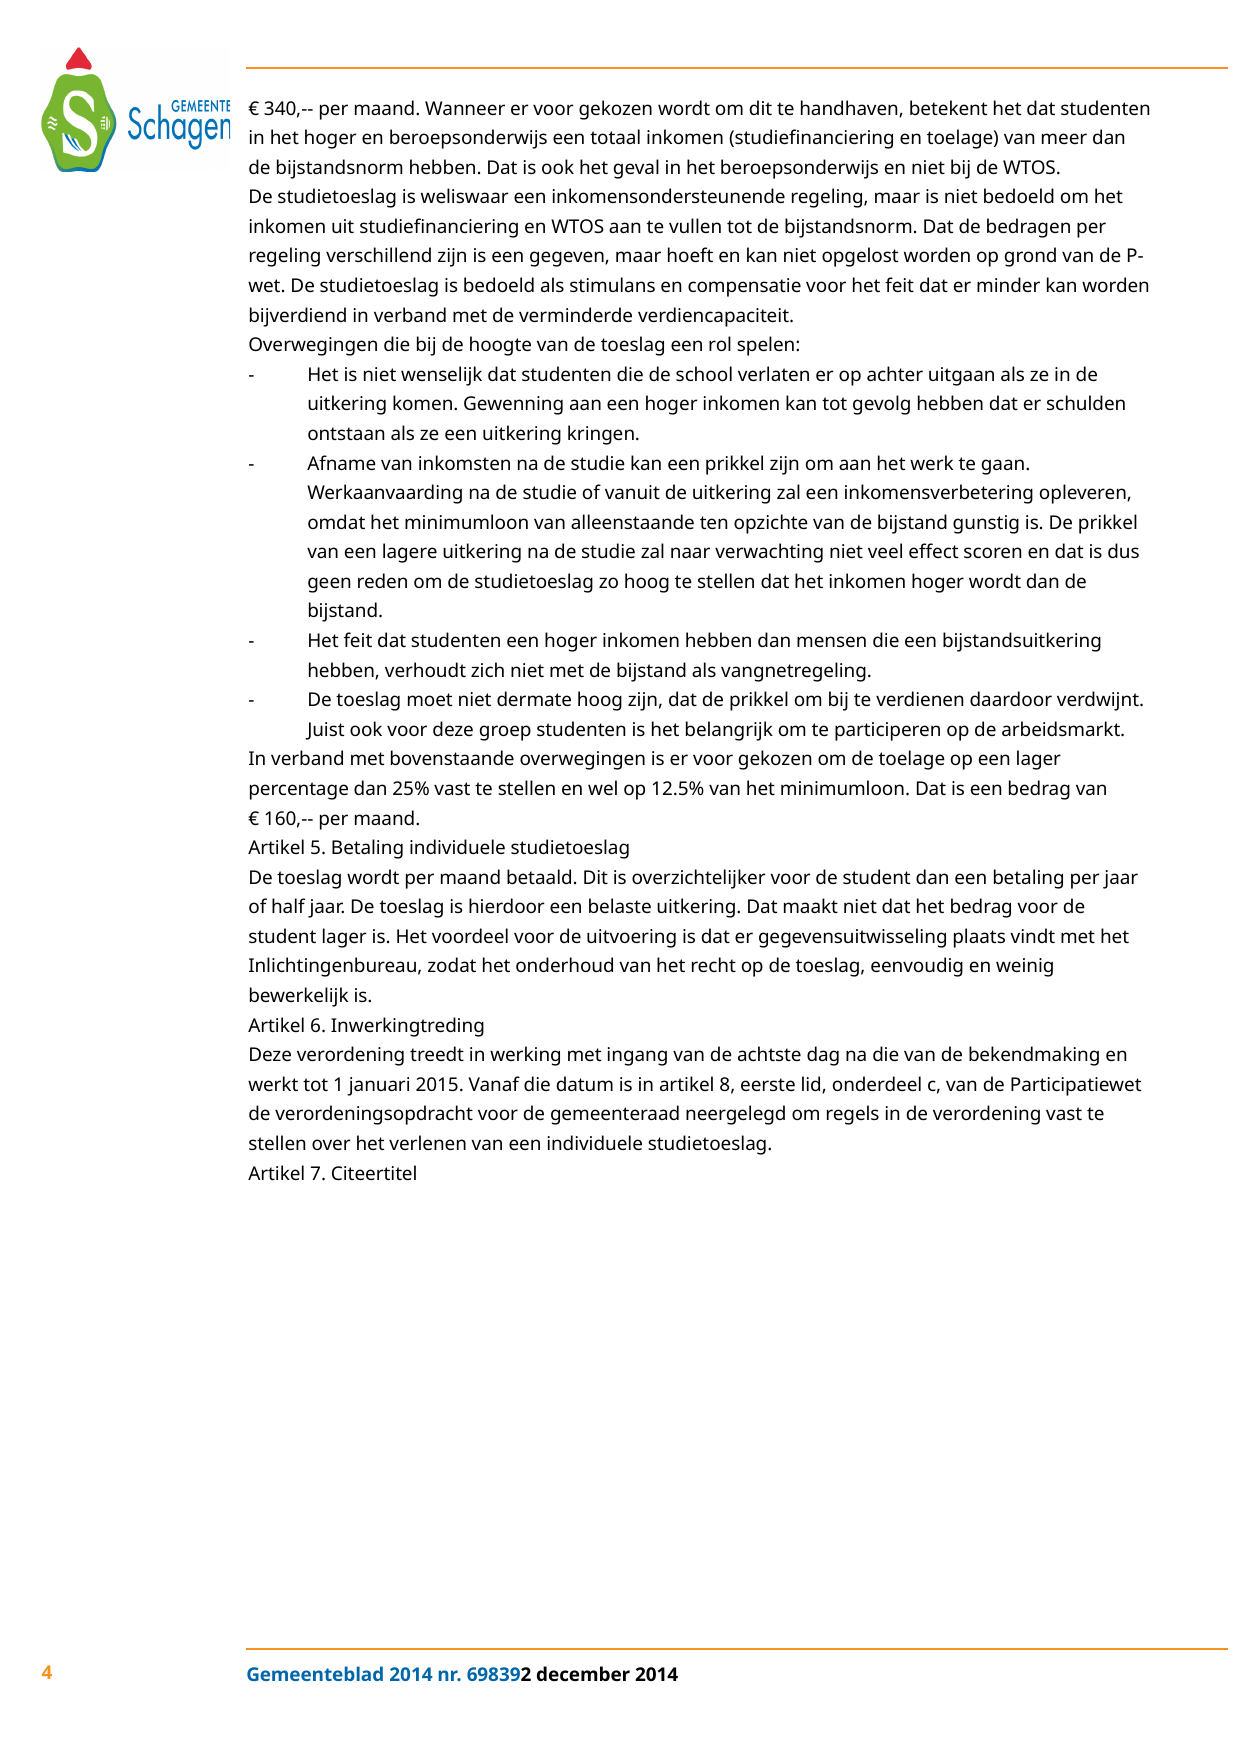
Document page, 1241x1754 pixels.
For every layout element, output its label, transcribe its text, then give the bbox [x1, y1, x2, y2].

list Het is niet wenselijk dat studenten die de school verlaten er op achter uitgaan als ze in de uitkering komen. Gewenning aan een hoger inkomen kan tot gevolg hebben dat er schulden ontstaan als ze een uitkering kringen. [248, 361, 1152, 446]
list De toeslag moet niet dermate hoog zijn, dat de prikkel om bij te verdienen daardoor verdwijnt. Juist ook voor deze groep studenten is het belangrijk om te participeren op de arbeidsmarkt. [248, 686, 1152, 742]
list Het feit dat studenten een hoger inkomen hebben dan mensen die een bijstandsuitkering hebben, verhoudt zich niet met de bijstand als vangnetregeling. [248, 627, 1152, 683]
text Artikel 6. Inwerkingtreding [248, 1012, 1152, 1038]
text De studietoeslag is weliswaar een inkomensondersteunende regeling, maar is niet bedoeld om het inkomen uit studiefinanciering en WTOS aan te vullen tot de bijstandsnorm. Dat de bedragen per regeling verschillend zijn is een gegeven, maar hoeft en kan niet opgelost worden op grond van de P-wet. De studietoeslag is bedoeld als stimulans en compensatie voor het feit dat er minder kan worden bijverdiend in verband met de verminderde verdiencapaciteit. [248, 183, 1152, 328]
text Artikel 7. Citeertitel [248, 1160, 1152, 1186]
text € 160,-- per maand. [248, 805, 1152, 831]
text Artikel 5. Betaling individuele studietoeslag [248, 834, 1152, 860]
text Overwegingen die bij de hoogte van de toeslag een rol spelen: [248, 331, 1152, 357]
picture [41, 47, 231, 172]
text € 340,-- per maand. Wanneer er voor gekozen wordt om dit te handhaven, betekent het dat studenten in het hoger en beroepsonderwijs een totaal inkomen (studiefinanciering en toelage) van meer dan de bijstandsnorm hebben. Dat is ook het geval in het beroepsonderwijs en niet bij de WTOS. [248, 95, 1152, 180]
list Afname van inkomsten na de studie kan een prikkel zijn om aan het werk te gaan. Werkaanvaarding na de studie of vanuit de uitkering zal een inkomensverbetering opleveren, omdat het minimumloon van alleenstaande ten opzichte van de bijstand gunstig is. De prikkel van een lagere uitkering na de studie zal naar verwachting niet veel effect scoren en dat is dus geen reden om de studietoeslag zo hoog te stellen dat het inkomen hoger wordt dan de bijstand. [248, 450, 1152, 623]
text De toeslag wordt per maand betaald. Dit is overzichtelijker voor de student dan een betaling per jaar of half jaar. De toeslag is hierdoor een belaste uitkering. Dat maakt niet dat het bedrag voor de student lager is. Het voordeel voor de uitvoering is dat er gegevensuitwisseling plaats vindt met het Inlichtingenbureau, zodat het onderhoud van het recht op de toeslag, eenvoudig en weinig bewerkelijk is. [248, 864, 1152, 1008]
text Deze verordening treedt in werking met ingang van de achtste dag na die van de bekendmaking en werkt tot 1 januari 2015. Vanaf die datum is in artikel 8, eerste lid, onderdeel c, van de Participatiewet de verordeningsopdracht voor de gemeenteraad neergelegd om regels in de verordening vast te stellen over het verlenen van een individuele studietoeslag. [248, 1041, 1152, 1156]
text In verband met bovenstaande overwegingen is er voor gekozen om de toelage op een lager percentage dan 25% vast te stellen en wel op 12.5% van het minimumloon. Dat is een bedrag van [248, 746, 1152, 801]
